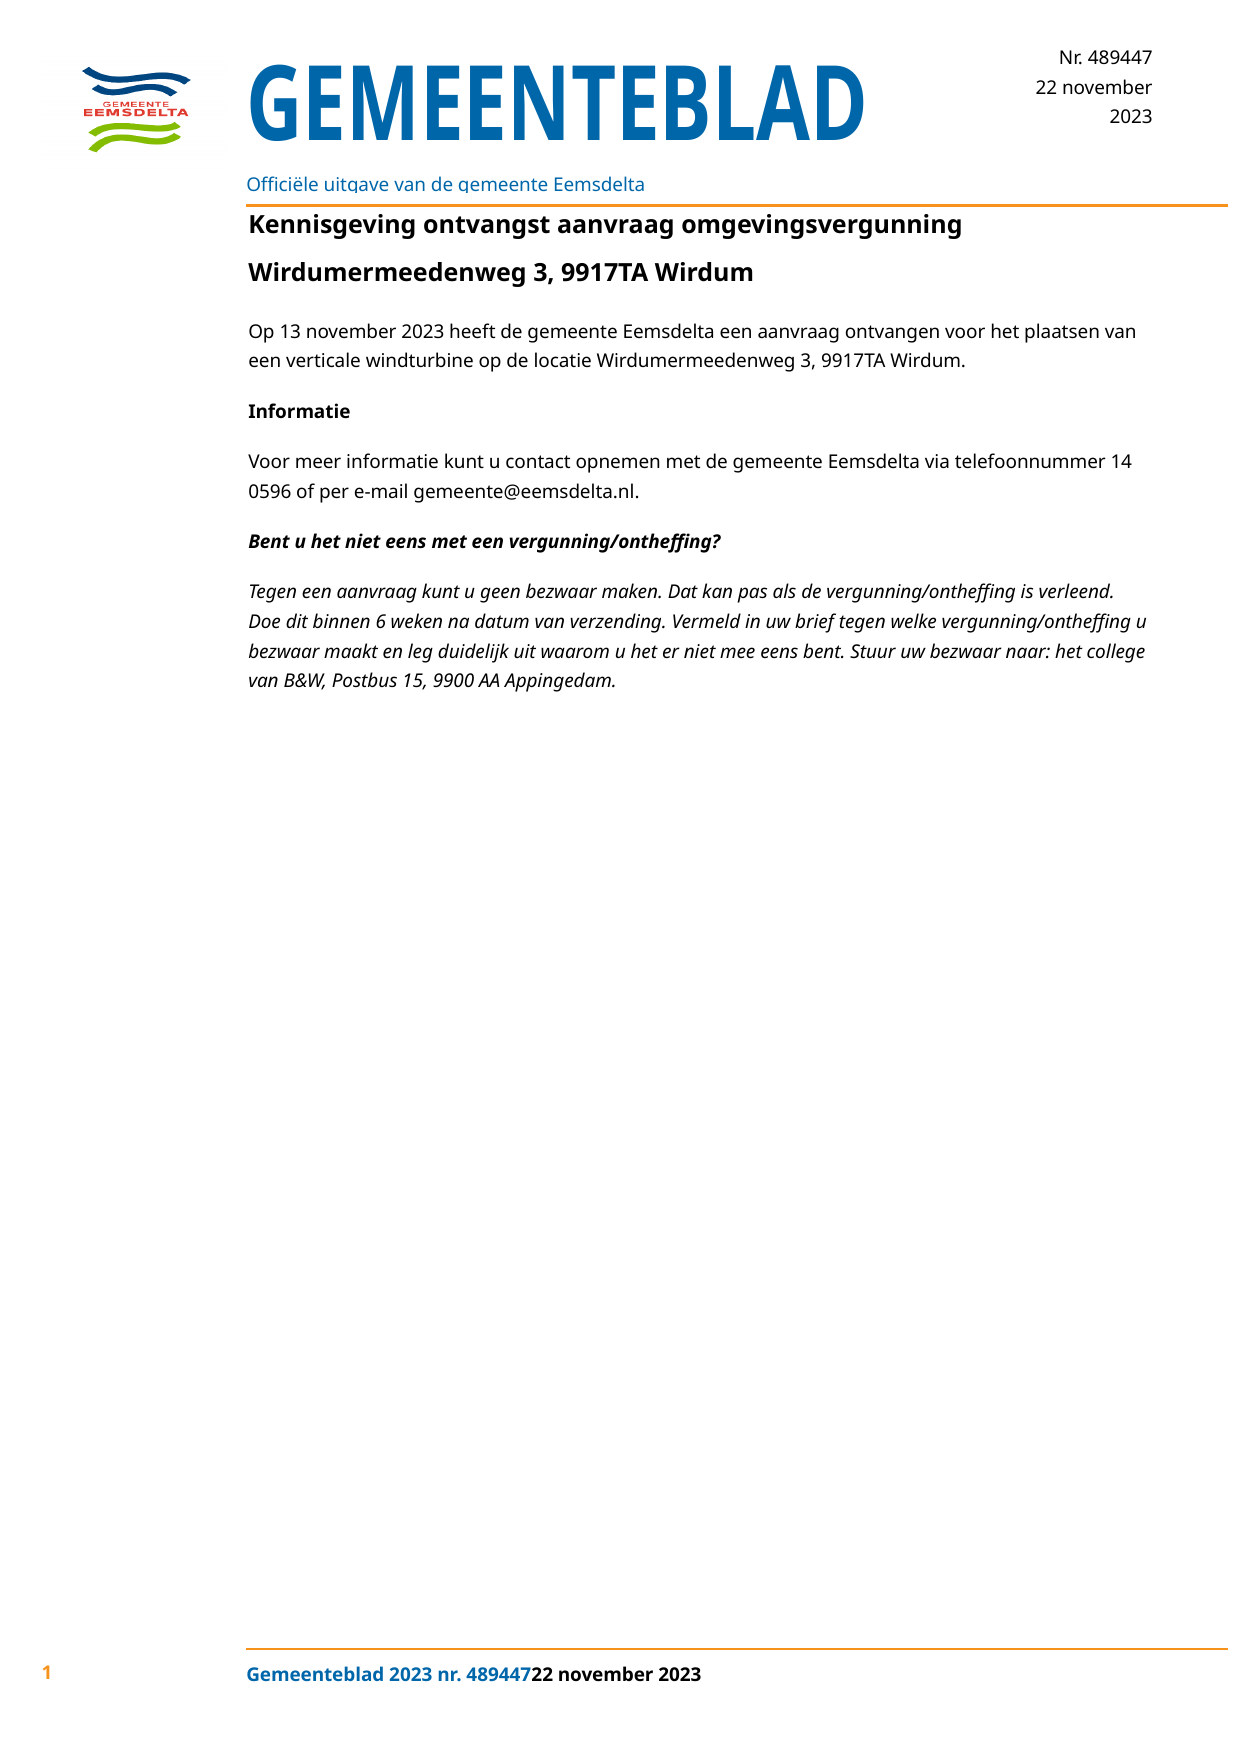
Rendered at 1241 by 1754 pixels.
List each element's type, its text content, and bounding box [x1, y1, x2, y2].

text Informatie [248, 398, 1152, 424]
text Voor meer informatie kunt u contact opnemen met de gemeente Eemsdelta via telefoonnummer 14 0596 of per e-mail gemeente@eemsdelta.nl. [248, 448, 1152, 504]
text Tegen een aanvraag kunt u geen bezwaar maken. Dat kan pas als de vergunning/ontheffing is verleend. Doe dit binnen 6 weken na datum van verzending. Vermeld in uw brief tegen welke vergunning/ontheffing u bezwaar maakt en leg duidelijk uit waarom u het er niet mee eens bent. Stuur uw bezwaar naar: het college van B&W, Postbus 15, 9900 AA Appingedam. [248, 579, 1152, 693]
text Op 13 november 2023 heeft de gemeente Eemsdelta een aanvraag ontvangen voor het plaatsen van een verticale windturbine op de locatie Wirdumermeedenweg 3, 9917TA Wirdum. [248, 318, 1152, 373]
picture [41, 47, 231, 172]
text Bent u het niet eens met een vergunning/ontheffing? [248, 528, 1152, 554]
text Kennisgeving ontvangst aanvraag omgevingsvergunning Wirdumermeedenweg 3, 9917TA Wirdum [248, 207, 1152, 288]
